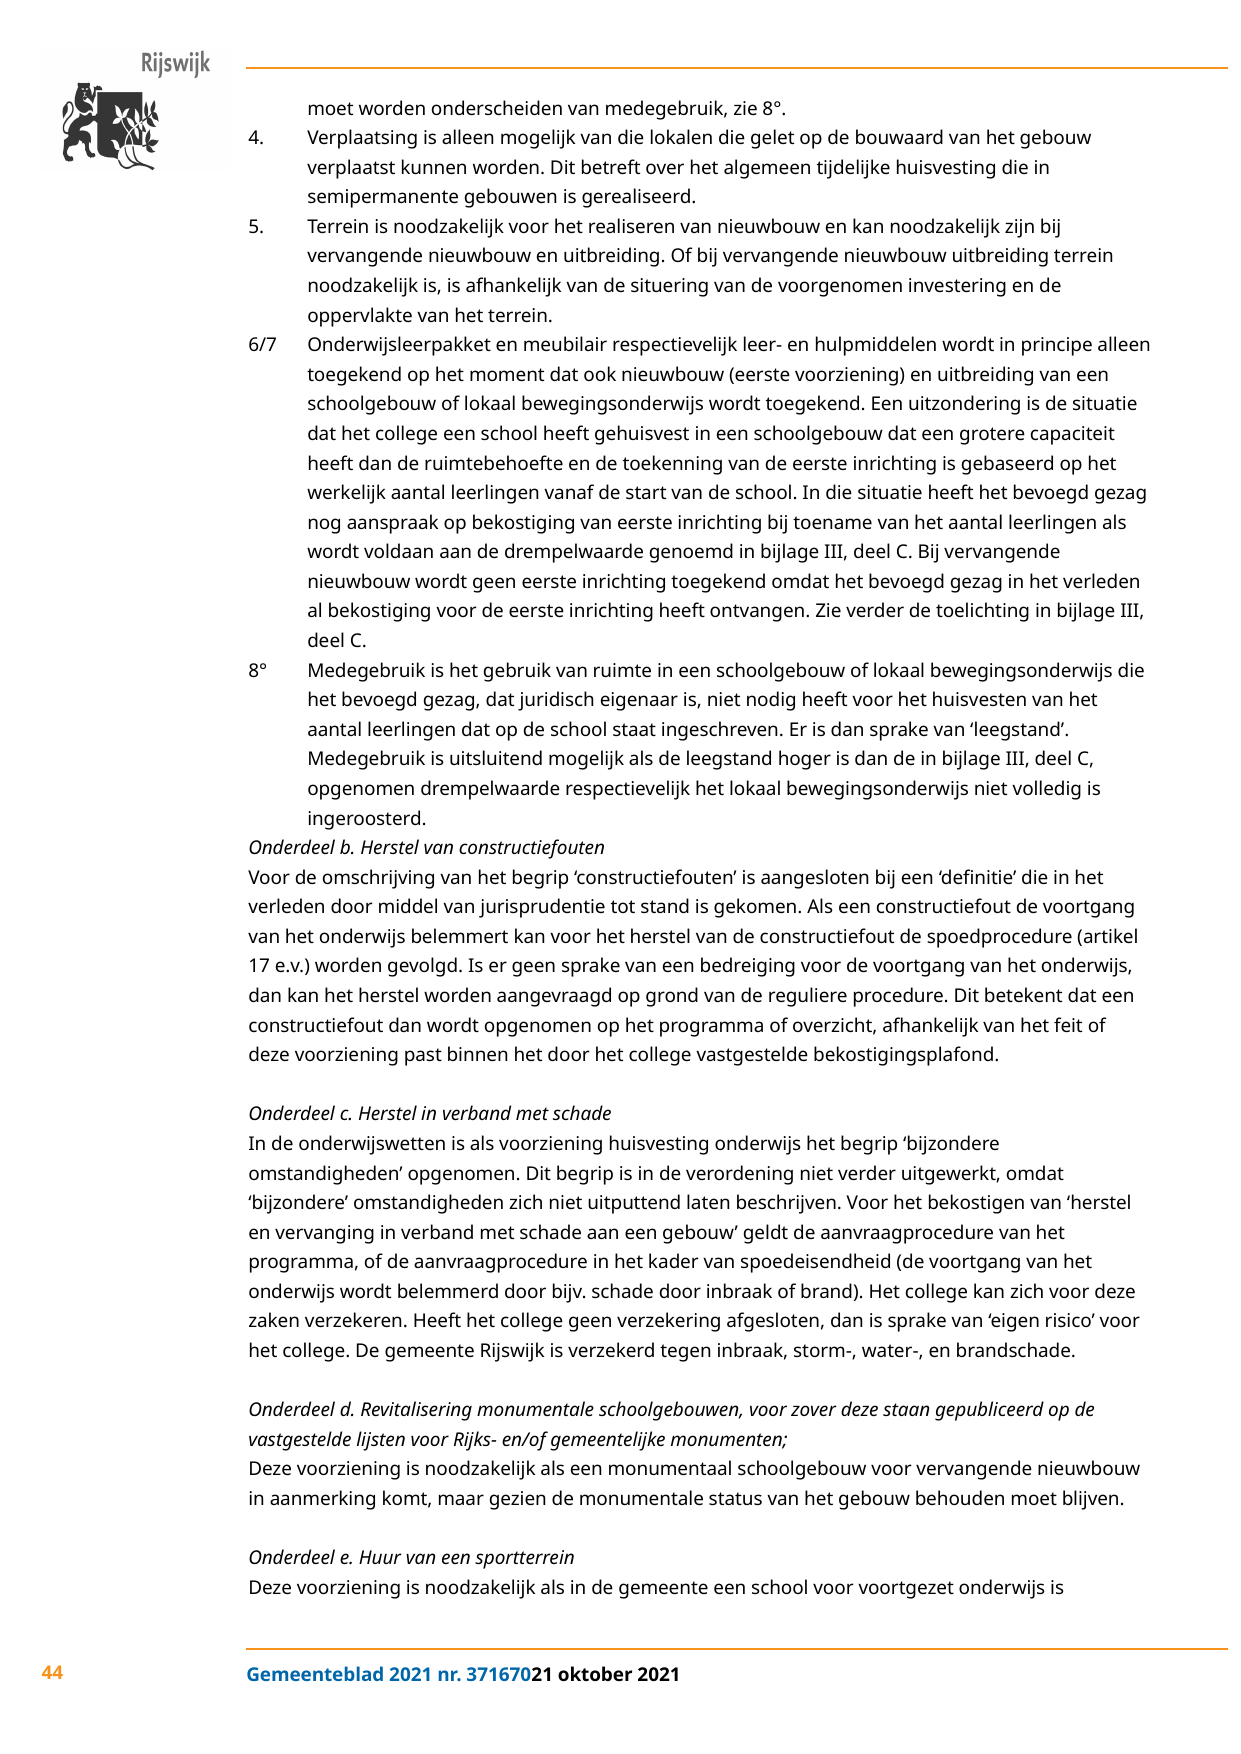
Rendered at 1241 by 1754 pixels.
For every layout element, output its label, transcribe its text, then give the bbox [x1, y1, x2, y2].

picture [41, 47, 231, 172]
list Medegebruik is het gebruik van ruimte in een schoolgebouw of lokaal bewegingsonderwijs die het bevoegd gezag, dat juridisch eigenaar is, niet nodig heeft voor het huisvesten van het aantal leerlingen dat op de school staat ingeschreven. Er is dan sprake van ‘leegstand’. Medegebruik is uitsluitend mogelijk als de leegstand hoger is dan de in bijlage III, deel C, opgenomen drempelwaarde respectievelijk het lokaal bewegingsonderwijs niet volledig is ingeroosterd. [248, 657, 1152, 831]
text Onderdeel b. Herstel van constructiefouten [248, 834, 1152, 860]
text Onderdeel d. Revitalisering monumentale schoolgebouwen, voor zover deze staan gepubliceerd op de vastgestelde lijsten voor Rijks- en/of gemeentelijke monumenten; [248, 1396, 1152, 1452]
text Voor de omschrijving van het begrip ‘constructiefouten’ is aangesloten bij een ‘definitie’ die in het verleden door middel van jurisprudentie tot stand is gekomen. Als een constructiefout de voortgang van het onderwijs belemmert kan voor het herstel van de constructiefout de spoedprocedure (artikel 17 e.v.) worden gevolgd. Is er geen sprake van een bedreiging voor de voortgang van het onderwijs, dan kan het herstel worden aangevraagd op grond van de reguliere procedure. Dit betekent dat een constructiefout dan wordt opgenomen op het programma of overzicht, afhankelijk van het feit of deze voorziening past binnen het door het college vastgestelde bekostigingsplafond. [248, 864, 1152, 1067]
text Onderdeel e. Huur van een sportterrein [248, 1544, 1152, 1570]
text Deze voorziening is noodzakelijk als een monumentaal schoolgebouw voor vervangende nieuwbouw in aanmerking komt, maar gezien de monumentale status van het gebouw behouden moet blijven. [248, 1456, 1152, 1511]
list Verplaatsing is alleen mogelijk van die lokalen die gelet op de bouwaard van het gebouw verplaatst kunnen worden. Dit betreft over het algemeen tijdelijke huisvesting die in semipermanente gebouwen is gerealiseerd. [248, 124, 1152, 209]
text Onderdeel c. Herstel in verband met schade [248, 1101, 1152, 1126]
text Deze voorziening is noodzakelijk als in de gemeente een school voor voortgezet onderwijs is [248, 1574, 1152, 1600]
list Terrein is noodzakelijk voor het realiseren van nieuwbouw en kan noodzakelijk zijn bij vervangende nieuwbouw en uitbreiding. Of bij vervangende nieuwbouw uitbreiding terrein noodzakelijk is, is afhankelijk van de situering van de voorgenomen investering en de oppervlakte van het terrein. [248, 213, 1152, 328]
list moet worden onderscheiden van medegebruik, zie 8°. [248, 95, 1152, 121]
text In de onderwijswetten is als voorziening huisvesting onderwijs het begrip ‘bijzondere omstandigheden’ opgenomen. Dit begrip is in de verordening niet verder uitgewerkt, omdat ‘bijzondere’ omstandigheden zich niet uitputtend laten beschrijven. Voor het bekostigen van ‘herstel en vervanging in verband met schade aan een gebouw’ geldt de aanvraagprocedure van het programma, of de aanvraagprocedure in het kader van spoedeisendheid (de voortgang van het onderwijs wordt belemmerd door bijv. schade door inbraak of brand). Het college kan zich voor deze zaken verzekeren. Heeft het college geen verzekering afgesloten, dan is sprake van ‘eigen risico’ voor het college. De gemeente Rijswijk is verzekerd tegen inbraak, storm-, water-, en brandschade. [248, 1130, 1152, 1363]
list Onderwijsleerpakket en meubilair respectievelijk leer- en hulpmiddelen wordt in principe alleen toegekend op het moment dat ook nieuwbouw (eerste voorziening) en uitbreiding van een schoolgebouw of lokaal bewegingsonderwijs wordt toegekend. Een uitzondering is de situatie dat het college een school heeft gehuisvest in een schoolgebouw dat een grotere capaciteit heeft dan de ruimtebehoefte en de toekenning van de eerste inrichting is gebaseerd op het werkelijk aantal leerlingen vanaf de start van de school. In die situatie heeft het bevoegd gezag nog aanspraak op bekostiging van eerste inrichting bij toename van het aantal leerlingen als wordt voldaan aan de drempelwaarde genoemd in bijlage III, deel C. Bij vervangende nieuwbouw wordt geen eerste inrichting toegekend omdat het bevoegd gezag in het verleden al bekostiging voor de eerste inrichting heeft ontvangen. Zie verder de toelichting in bijlage III, deel C. [248, 331, 1152, 653]
